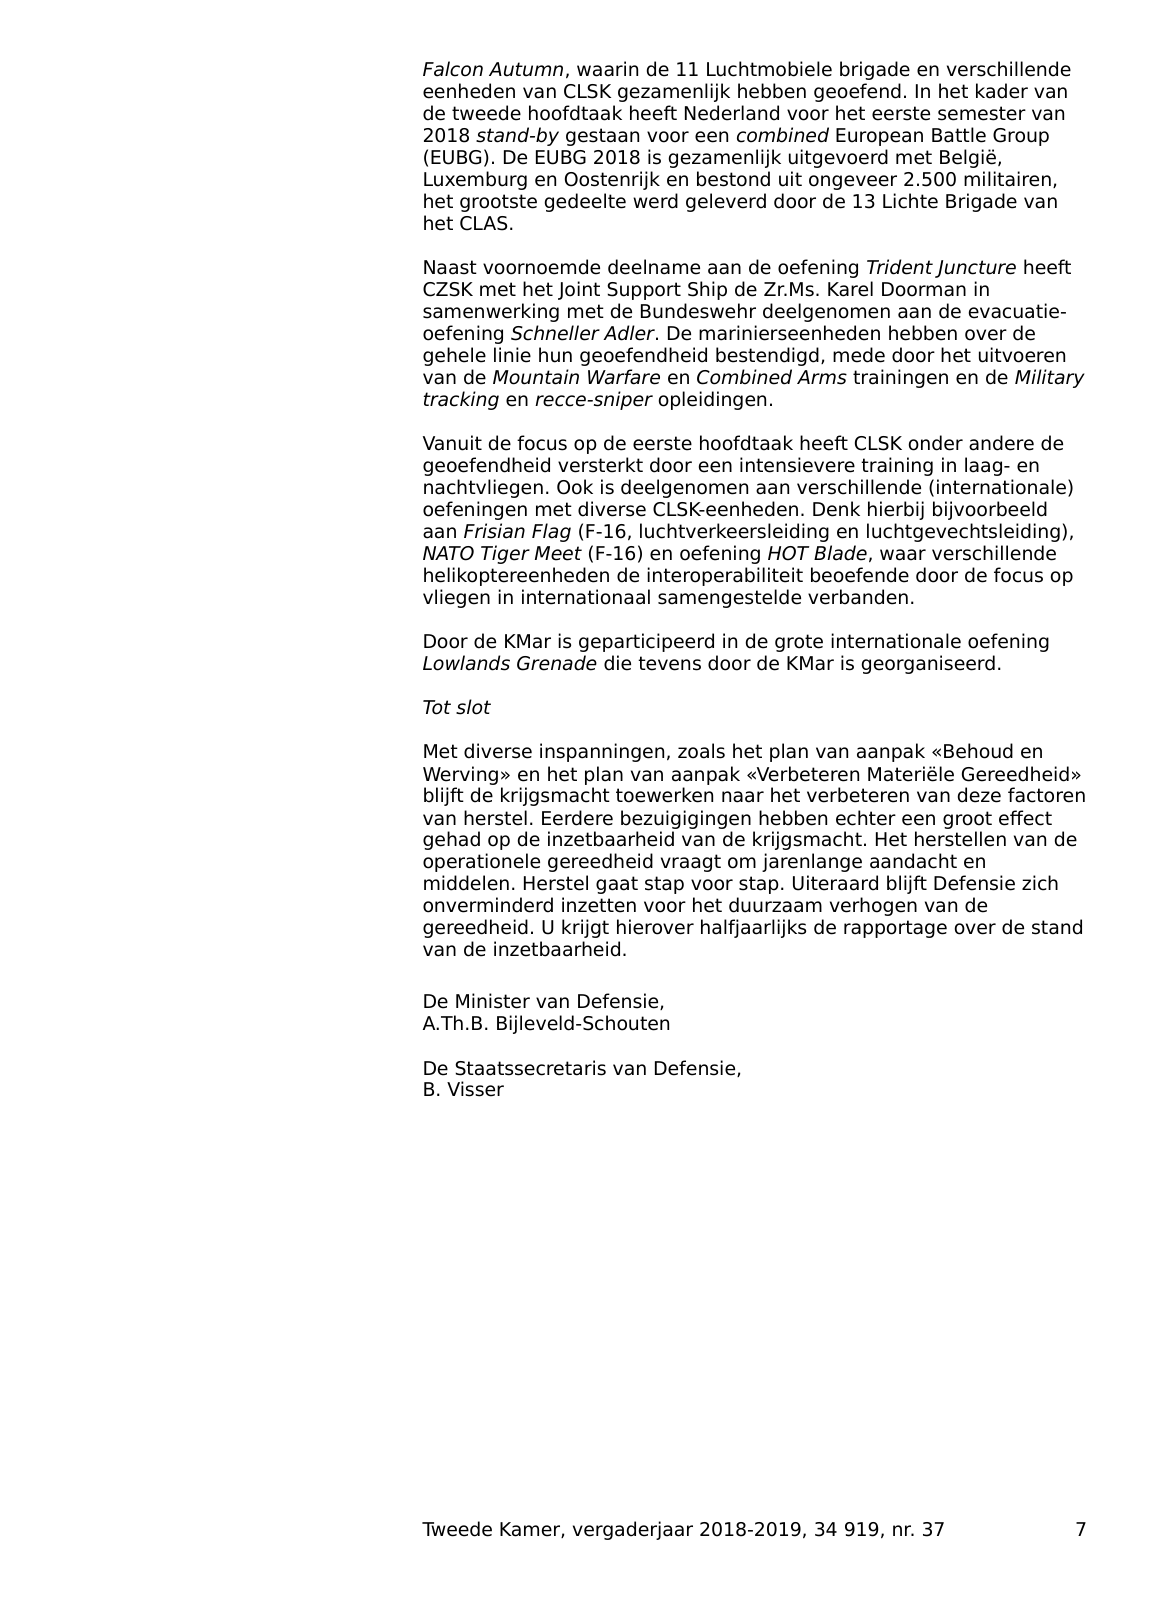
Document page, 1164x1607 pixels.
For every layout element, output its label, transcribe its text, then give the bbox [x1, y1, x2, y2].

text De Staatssecretaris van Defensie, B. Visser [422, 1057, 1087, 1101]
text Naast voornoemde deelname aan de oefening Trident Juncture heeft CZSK met het Joint Support Ship de Zr.Ms. Karel Doorman in samenwerking met de Bundeswehr deelgenomen aan de evacuatie-oefening Schneller Adler. De marinierseenheden hebben over de gehele linie hun geoefendheid bestendigd, mede door het uitvoeren van de Mountain Warfare en Combined Arms trainingen en de Military tracking en recce-sniper opleidingen. [422, 257, 1087, 411]
text Met diverse inspanningen, zoals het plan van aanpak «Behoud en Werving» en het plan van aanpak «Verbeteren Materiële Gereedheid» blijft de krijgsmacht toewerken naar het verbeteren van deze factoren van herstel. Eerdere bezuigigingen hebben echter een groot effect gehad op de inzetbaarheid van de krijgsmacht. Het herstellen van de operationele gereedheid vraagt om jarenlange aandacht en middelen. Herstel gaat stap voor stap. Uiteraard blijft Defensie zich onverminderd inzetten voor het duurzaam verhogen van de gereedheid. U krijgt hierover halfjaarlijks de rapportage over de stand van de inzetbaarheid. [422, 741, 1087, 961]
text Falcon Autumn, waarin de 11 Luchtmobiele brigade en verschillende eenheden van CLSK gezamenlijk hebben geoefend. In het kader van de tweede hoofdtaak heeft Nederland voor het eerste semester van 2018 stand-by gestaan voor een combined European Battle Group (EUBG). De EUBG 2018 is gezamenlijk uitgevoerd met België, Luxemburg en Oostenrijk en bestond uit ongeveer 2.500 militairen, het grootste gedeelte werd geleverd door de 13 Lichte Brigade van het CLAS. [422, 59, 1087, 235]
subtitle Tot slot [422, 697, 1087, 719]
text De Minister van Defensie, A.Th.B. Bijleveld-Schouten [422, 991, 1087, 1035]
text Vanuit de focus op de eerste hoofdtaak heeft CLSK onder andere de geoefendheid versterkt door een intensievere training in laag- en nachtvliegen. Ook is deelgenomen aan verschillende (internationale) oefeningen met diverse CLSK-eenheden. Denk hierbij bijvoorbeeld aan Frisian Flag (F-16, luchtverkeersleiding en luchtgevechtsleiding), NATO Tiger Meet (F-16) en oefening HOT Blade, waar verschillende helikoptereenheden de interoperabiliteit beoefende door de focus op vliegen in internationaal samengestelde verbanden. [422, 433, 1087, 609]
text Door de KMar is geparticipeerd in de grote internationale oefening Lowlands Grenade die tevens door de KMar is georganiseerd. [422, 631, 1087, 675]
